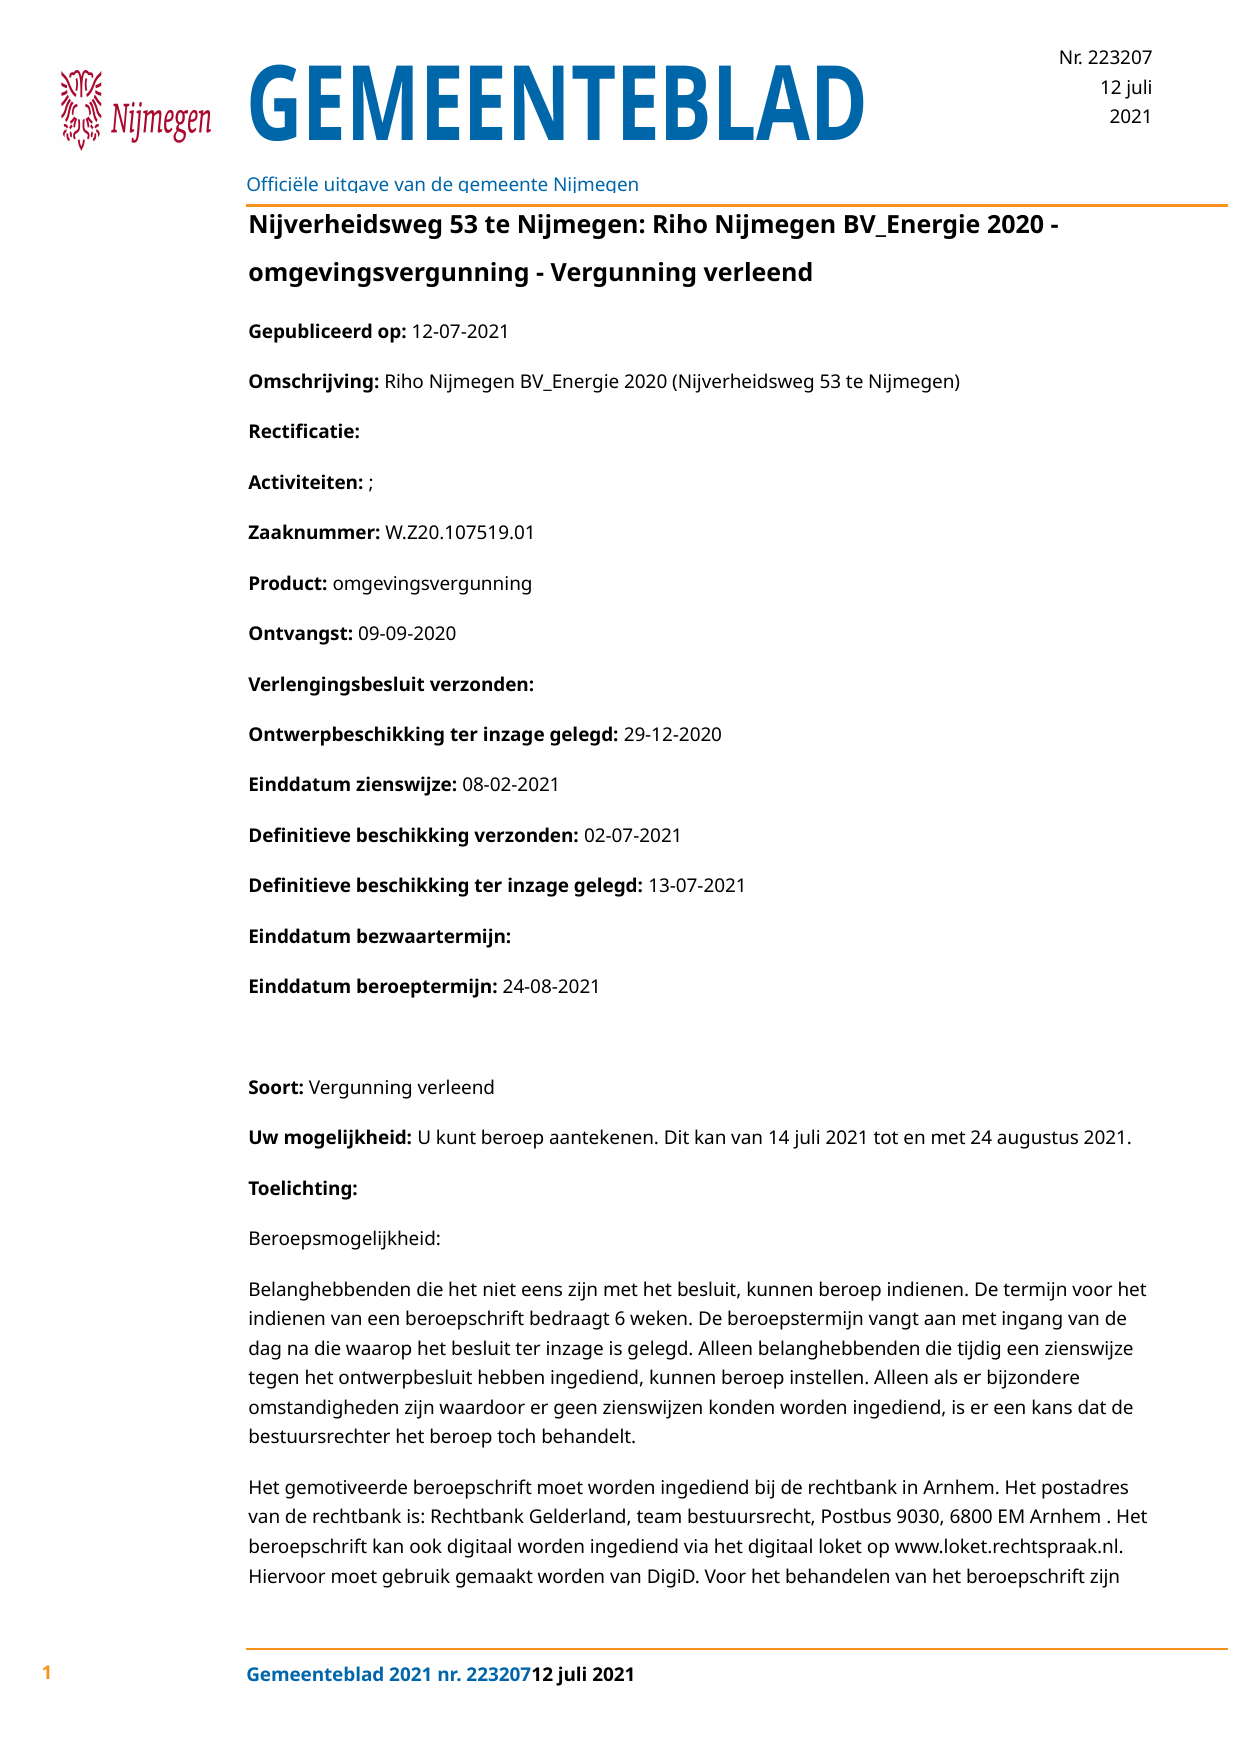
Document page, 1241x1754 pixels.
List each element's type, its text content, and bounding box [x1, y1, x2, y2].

text Einddatum bezwaartermijn: [248, 923, 1152, 949]
text Beroepsmogelijkheid: [248, 1225, 1152, 1251]
picture [41, 47, 231, 172]
text Einddatum beroeptermijn: 24-08-2021 [248, 973, 1152, 999]
text Ontwerpbeschikking ter inzage gelegd: 29-12-2020 [248, 721, 1152, 747]
text Verlengingsbesluit verzonden: [248, 671, 1152, 697]
text Belanghebbenden die het niet eens zijn met het besluit, kunnen beroep indienen. De termijn voor het indienen van een beroepschrift bedraagt 6 weken. De beroepstermijn vangt aan met ingang van de dag na die waarop het besluit ter inzage is gelegd. Alleen belanghebbenden die tijdig een zienswijze tegen het ontwerpbesluit hebben ingediend, kunnen beroep instellen. Alleen als er bijzondere omstandigheden zijn waardoor er geen zienswijzen konden worden ingediend, is er een kans dat de bestuursrechter het beroep toch behandelt. [248, 1276, 1152, 1449]
text Definitieve beschikking ter inzage gelegd: 13-07-2021 [248, 872, 1152, 898]
text Toelichting: [248, 1175, 1152, 1201]
text Definitieve beschikking verzonden: 02-07-2021 [248, 822, 1152, 848]
text Nijverheidsweg 53 te Nijmegen: Riho Nijmegen BV_Energie 2020 - omgevingsvergunning - Vergunning verleend [248, 207, 1152, 288]
text Het gemotiveerde beroepschrift moet worden ingediend bij de rechtbank in Arnhem. Het postadres van de rechtbank is: Rechtbank Gelderland, team bestuursrecht, Postbus 9030, 6800 EM Arnhem . Het beroepschrift kan ook digitaal worden ingediend via het digitaal loket op www.loket.rechtspraak.nl. Hiervoor moet gebruik gemaakt worden van DigiD. Voor het behandelen van het beroepschrift zijn [248, 1474, 1152, 1589]
text Zaaknummer: W.Z20.107519.01 [248, 519, 1152, 545]
text Omschrijving: Riho Nijmegen BV_Energie 2020 (Nijverheidsweg 53 te Nijmegen) [248, 368, 1152, 394]
text Soort: Vergunning verleend [248, 1074, 1152, 1100]
text Gepubliceerd op: 12-07-2021 [248, 318, 1152, 344]
text Activiteiten: ; [248, 469, 1152, 495]
text Uw mogelijkheid: U kunt beroep aantekenen. Dit kan van 14 juli 2021 tot en met 24 augustus 2021. [248, 1124, 1152, 1150]
text Ontvangst: 09-09-2020 [248, 620, 1152, 646]
text Product: omgevingsvergunning [248, 570, 1152, 596]
text Einddatum zienswijze: 08-02-2021 [248, 772, 1152, 797]
text Rectificatie: [248, 419, 1152, 444]
